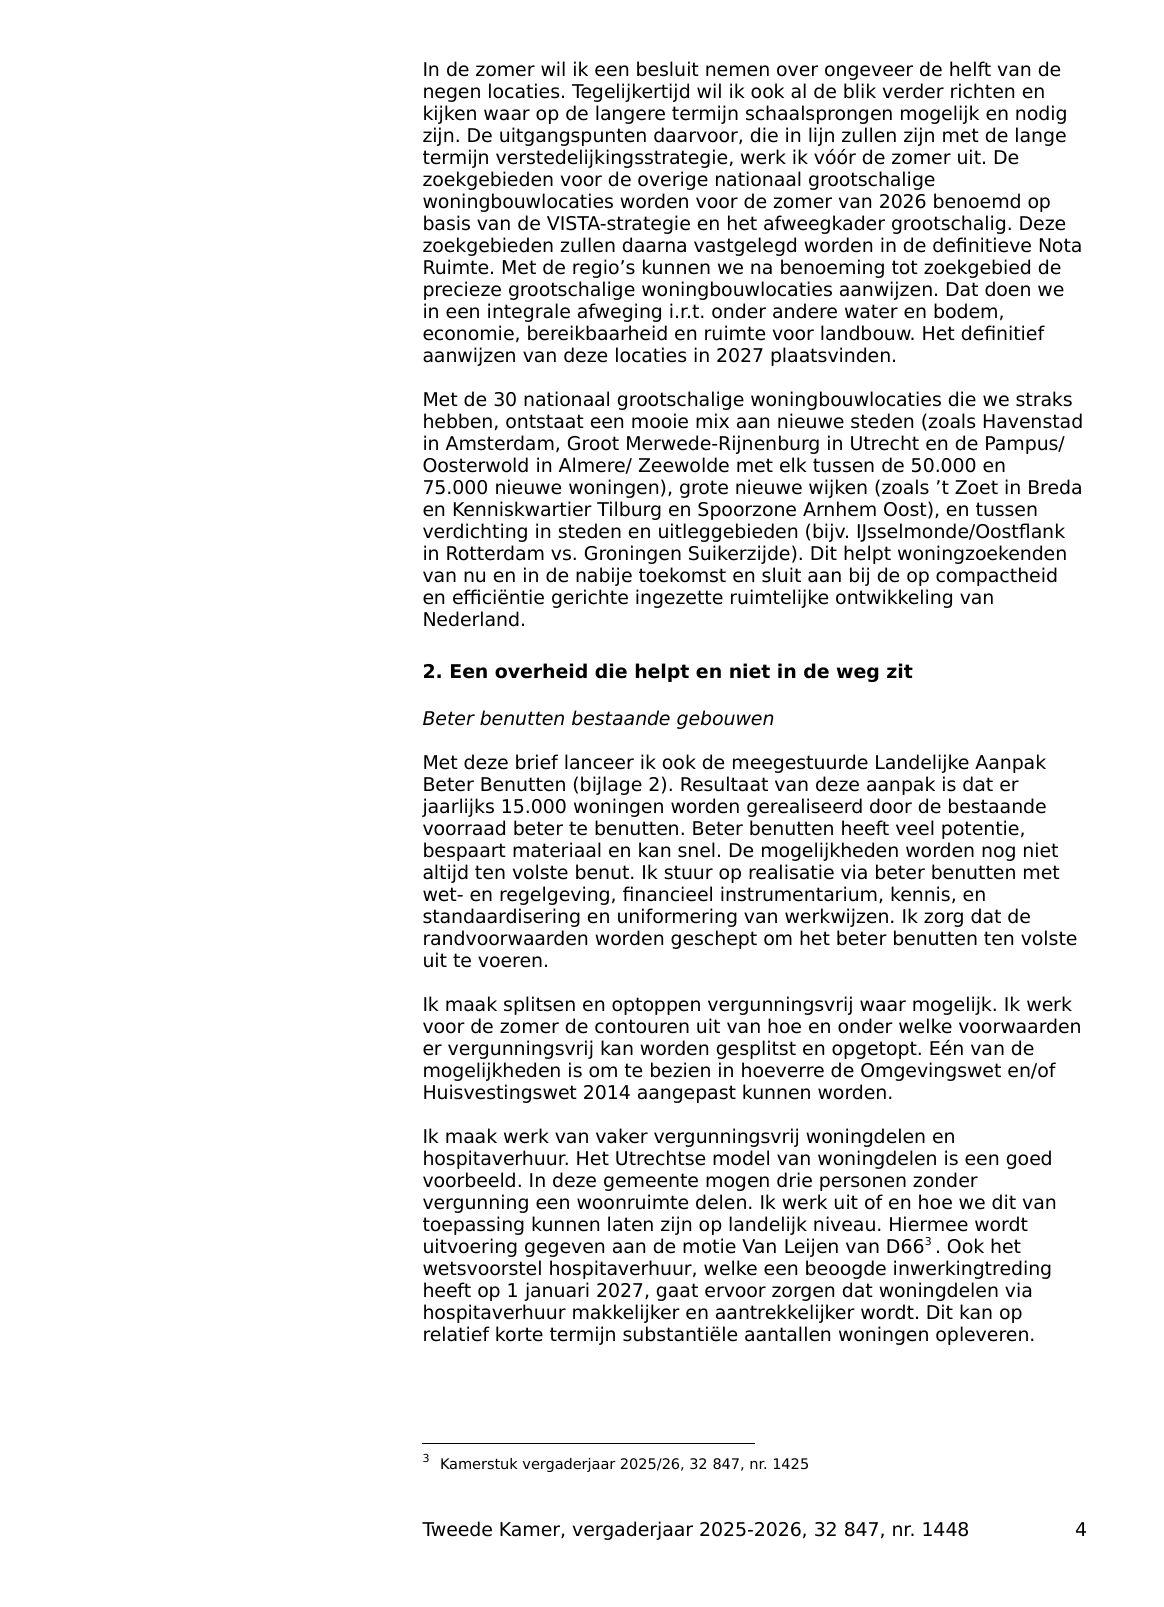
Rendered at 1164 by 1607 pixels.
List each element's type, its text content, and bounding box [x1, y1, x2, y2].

text In de zomer wil ik een besluit nemen over ongeveer de helft van de negen locaties. Tegelijkertijd wil ik ook al de blik verder richten en kijken waar op de langere termijn schaalsprongen mogelijk en nodig zijn. De uitgangspunten daarvoor, die in lijn zullen zijn met de lange termijn verstedelijkingsstrategie, werk ik vóór de zomer uit. De zoekgebieden voor de overige nationaal grootschalige woningbouwlocaties worden voor de zomer van 2026 benoemd op basis van de VISTA-strategie en het afweegkader grootschalig. Deze zoekgebieden zullen daarna vastgelegd worden in de definitieve Nota Ruimte. Met de regio’s kunnen we na benoeming tot zoekgebied de precieze grootschalige woningbouwlocaties aanwijzen. Dat doen we in een integrale afweging i.r.t. onder andere water en bodem, economie, bereikbaarheid en ruimte voor landbouw. Het definitief aanwijzen van deze locaties in 2027 plaatsvinden. [422, 59, 1087, 367]
text Kamerstuk vergaderjaar 2025/26, 32 847, nr. 1425 [422, 1452, 1087, 1474]
text Ik maak werk van vaker vergunningsvrij woningdelen en hospitaverhuur. Het Utrechtse model van woningdelen is een goed voorbeeld. In deze gemeente mogen drie personen zonder vergunning een woonruimte delen. Ik werk uit of en hoe we dit van toepassing kunnen laten zijn op landelijk niveau. Hiermee wordt uitvoering gegeven aan de motie Van Leijen van D66. Ook het wetsvoorstel hospitaverhuur, welke een beoogde inwerkingtreding heeft op 1 januari 2027, gaat ervoor zorgen dat woningdelen via hospitaverhuur makkelijker en aantrekkelijker wordt. Dit kan op relatief korte termijn substantiële aantallen woningen opleveren. [422, 1126, 1087, 1346]
text Met deze brief lanceer ik ook de meegestuurde Landelijke Aanpak Beter Benutten (bijlage 2). Resultaat van deze aanpak is dat er jaarlijks 15.000 woningen worden gerealiseerd door de bestaande voorraad beter te benutten. Beter benutten heeft veel potentie, bespaart materiaal en kan snel. De mogelijkheden worden nog niet altijd ten volste benut. Ik stuur op realisatie via beter benutten met wet- en regelgeving, financieel instrumentarium, kennis, en standaardisering en uniformering van werkwijzen. Ik zorg dat de randvoorwaarden worden geschept om het beter benutten ten volste uit te voeren. [422, 752, 1087, 972]
text Ik maak splitsen en optoppen vergunningsvrij waar mogelijk. Ik werk voor de zomer de contouren uit van hoe en onder welke voorwaarden er vergunningsvrij kan worden gesplitst en opgetopt. Eén van de mogelijkheden is om te bezien in hoeverre de Omgevingswet en/of Huisvestingswet 2014 aangepast kunnen worden. [422, 994, 1087, 1104]
text Met de 30 nationaal grootschalige woningbouwlocaties die we straks hebben, ontstaat een mooie mix aan nieuwe steden (zoals Havenstad in Amsterdam, Groot Merwede-Rijnenburg in Utrecht en de Pampus/ Oosterwold in Almere/ Zeewolde met elk tussen de 50.000 en 75.000 nieuwe woningen), grote nieuwe wijken (zoals ’t Zoet in Breda en Kenniskwartier Tilburg en Spoorzone Arnhem Oost), en tussen verdichting in steden en uitleggebieden (bijv. IJsselmonde/Oostflank in Rotterdam vs. Groningen Suikerzijde). Dit helpt woningzoekenden van nu en in de nabije toekomst en sluit aan bij de op compactheid en efficiëntie gerichte ingezette ruimtelijke ontwikkeling van Nederland. [422, 389, 1087, 631]
subtitle 2. Een overheid die helpt en niet in de weg zit [422, 661, 1087, 683]
subtitle Beter benutten bestaande gebouwen [422, 708, 1087, 730]
